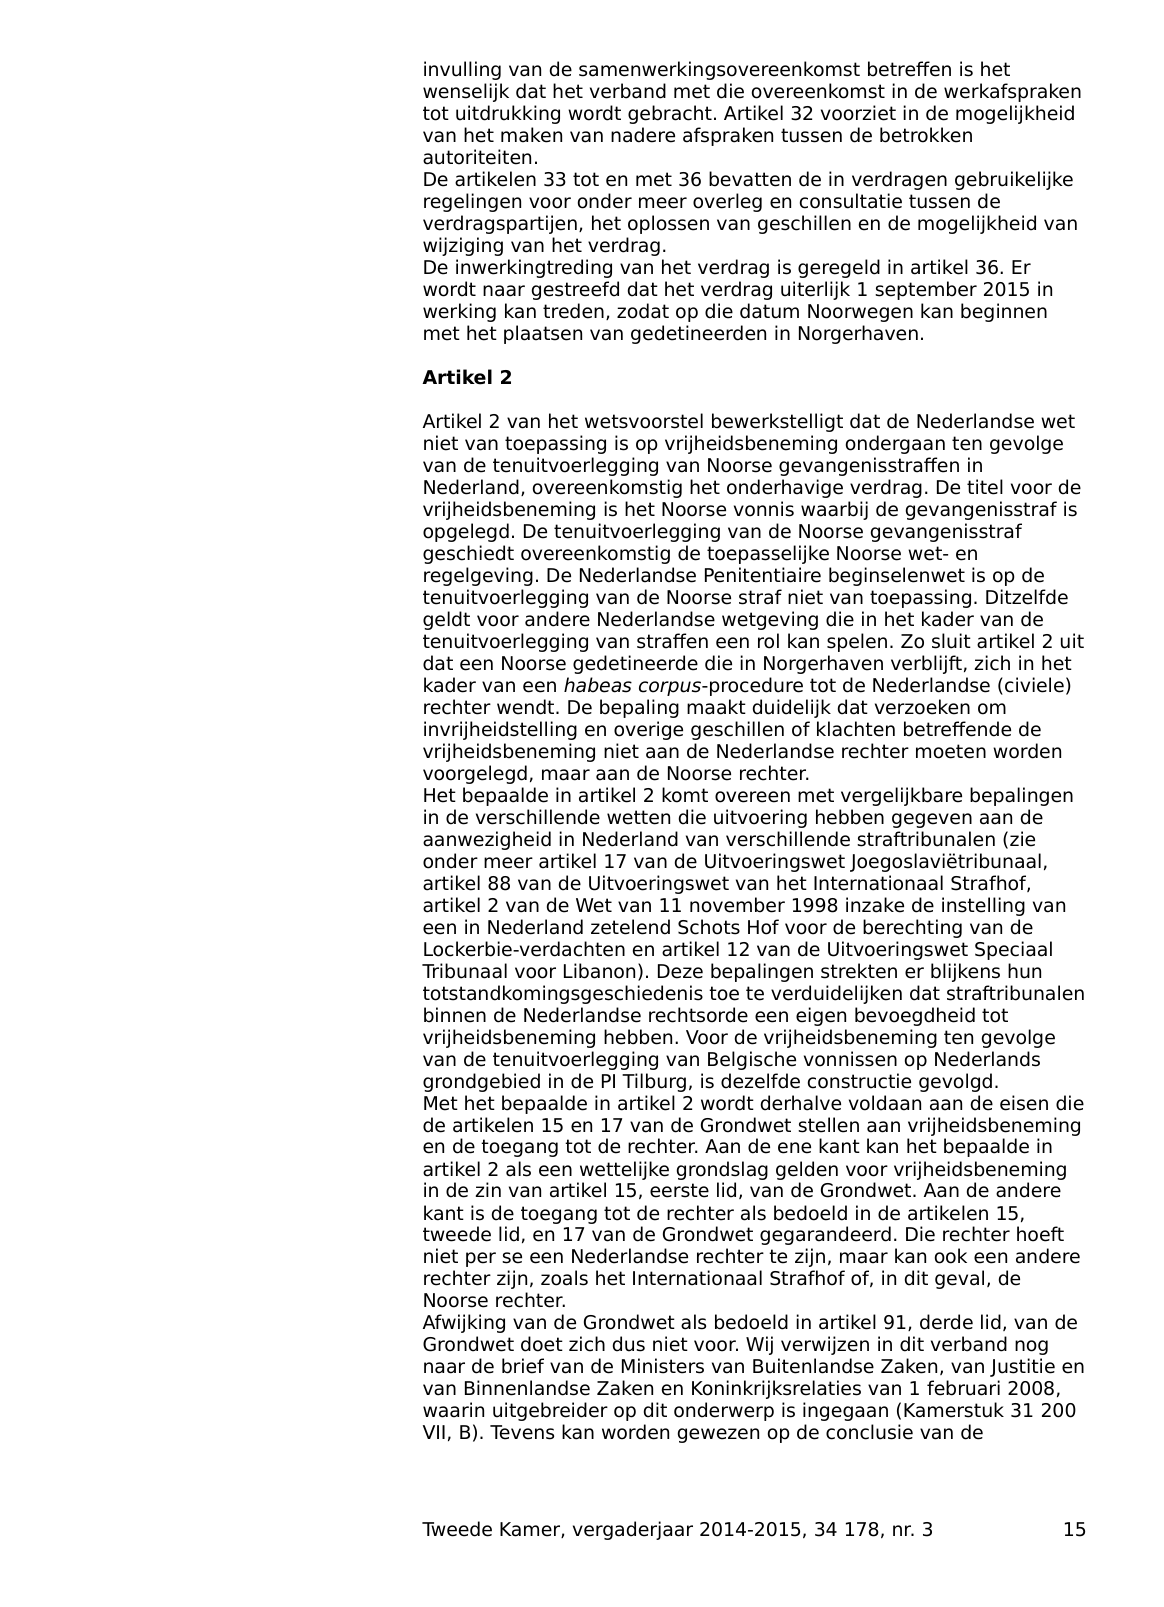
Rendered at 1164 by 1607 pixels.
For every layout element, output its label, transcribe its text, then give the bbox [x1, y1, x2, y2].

text Het bepaalde in artikel 2 komt overeen met vergelijkbare bepalingen in de verschillende wetten die uitvoering hebben gegeven aan de aanwezigheid in Nederland van verschillende straftribunalen (zie onder meer artikel 17 van de Uitvoeringswet Joegoslaviëtribunaal, artikel 88 van de Uitvoeringswet van het Internationaal Strafhof, artikel 2 van de Wet van 11 november 1998 inzake de instelling van een in Nederland zetelend Schots Hof voor de berechting van de Lockerbie-verdachten en artikel 12 van de Uitvoeringswet Speciaal Tribunaal voor Libanon). Deze bepalingen strekten er blijkens hun totstandkomingsgeschiedenis toe te verduidelijken dat straftribunalen binnen de Nederlandse rechtsorde een eigen bevoegdheid tot vrijheidsbeneming hebben. Voor de vrijheidsbeneming ten gevolge van de tenuitvoerlegging van Belgische vonnissen op Nederlands grondgebied in de PI Tilburg, is dezelfde constructie gevolgd. [422, 785, 1087, 1092]
text De inwerkingtreding van het verdrag is geregeld in artikel 36. Er wordt naar gestreefd dat het verdrag uiterlijk 1 september 2015 in werking kan treden, zodat op die datum Noorwegen kan beginnen met het plaatsen van gedetineerden in Norgerhaven. [422, 257, 1087, 345]
text De artikelen 33 tot en met 36 bevatten de in verdragen gebruikelijke regelingen voor onder meer overleg en consultatie tussen de verdragspartijen, het oplossen van geschillen en de mogelijkheid van wijziging van het verdrag. [422, 169, 1087, 257]
subtitle Artikel 2 [422, 367, 1087, 389]
text invulling van de samenwerkingsovereenkomst betreffen is het wenselijk dat het verband met die overeenkomst in de werkafspraken tot uitdrukking wordt gebracht. Artikel 32 voorziet in de mogelijkheid van het maken van nadere afspraken tussen de betrokken autoriteiten. [422, 59, 1087, 169]
text Afwijking van de Grondwet als bedoeld in artikel 91, derde lid, van de Grondwet doet zich dus niet voor. Wij verwijzen in dit verband nog naar de brief van de Ministers van Buitenlandse Zaken, van Justitie en van Binnenlandse Zaken en Koninkrijksrelaties van 1 februari 2008, waarin uitgebreider op dit onderwerp is ingegaan (Kamerstuk 31 200 VII, B). Tevens kan worden gewezen op de conclusie van de [422, 1312, 1087, 1444]
text Artikel 2 van het wetsvoorstel bewerkstelligt dat de Nederlandse wet niet van toepassing is op vrijheidsbeneming ondergaan ten gevolge van de tenuitvoerlegging van Noorse gevangenisstraffen in Nederland, overeenkomstig het onderhavige verdrag. De titel voor de vrijheidsbeneming is het Noorse vonnis waarbij de gevangenisstraf is opgelegd. De tenuitvoerlegging van de Noorse gevangenisstraf geschiedt overeenkomstig de toepasselijke Noorse wet- en regelgeving. De Nederlandse Penitentiaire beginselenwet is op de tenuitvoerlegging van de Noorse straf niet van toepassing. Ditzelfde geldt voor andere Nederlandse wetgeving die in het kader van de tenuitvoerlegging van straffen een rol kan spelen. Zo sluit artikel 2 uit dat een Noorse gedetineerde die in Norgerhaven verblijft, zich in het kader van een habeas corpus-procedure tot de Nederlandse (civiele) rechter wendt. De bepaling maakt duidelijk dat verzoeken om invrijheidstelling en overige geschillen of klachten betreffende de vrijheidsbeneming niet aan de Nederlandse rechter moeten worden voorgelegd, maar aan de Noorse rechter. [422, 411, 1087, 785]
text Met het bepaalde in artikel 2 wordt derhalve voldaan aan de eisen die de artikelen 15 en 17 van de Grondwet stellen aan vrijheidsbeneming en de toegang tot de rechter. Aan de ene kant kan het bepaalde in artikel 2 als een wettelijke grondslag gelden voor vrijheidsbeneming in de zin van artikel 15, eerste lid, van de Grondwet. Aan de andere kant is de toegang tot de rechter als bedoeld in de artikelen 15, tweede lid, en 17 van de Grondwet gegarandeerd. Die rechter hoeft niet per se een Nederlandse rechter te zijn, maar kan ook een andere rechter zijn, zoals het Internationaal Strafhof of, in dit geval, de Noorse rechter. [422, 1092, 1087, 1312]
